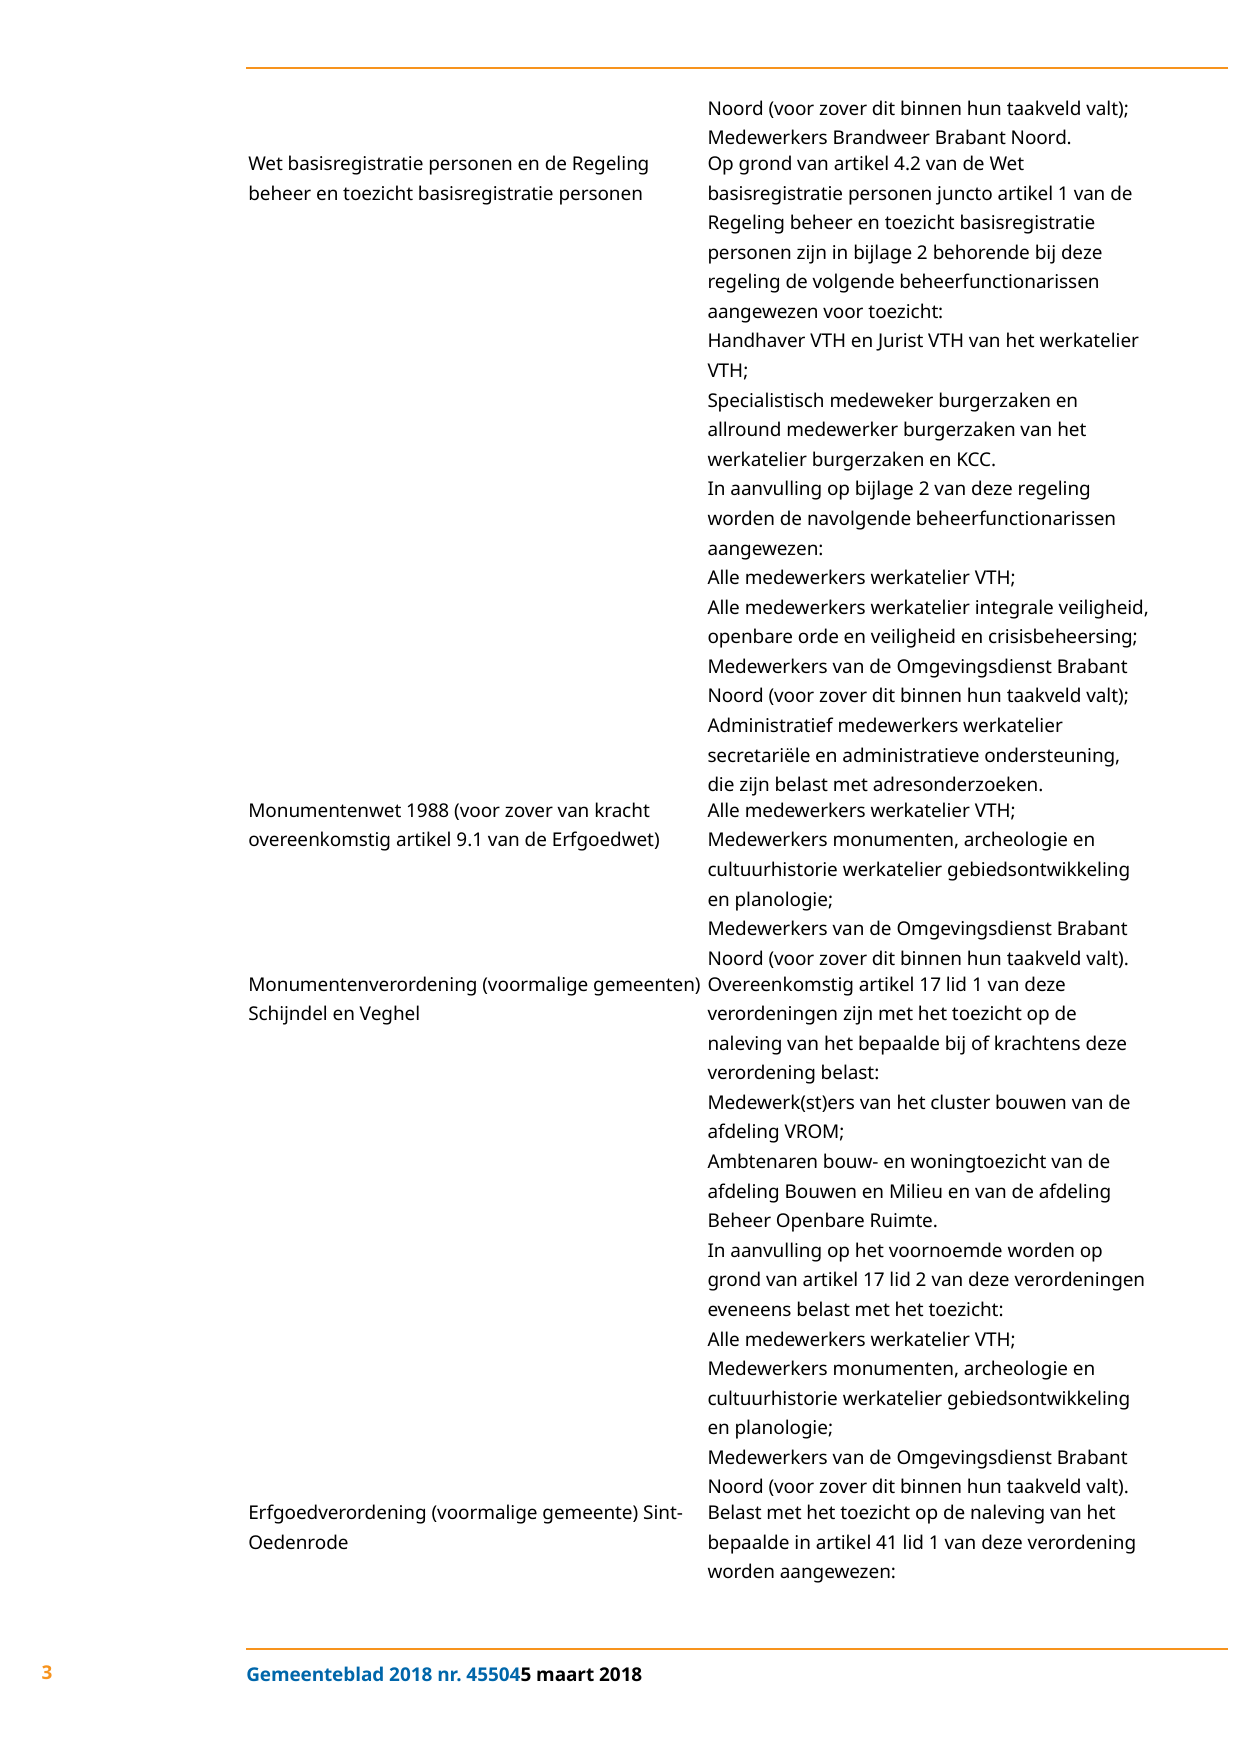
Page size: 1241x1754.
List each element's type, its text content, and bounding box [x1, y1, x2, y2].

table_cell Belast met het toezicht op de naleving van het bepaalde in artikel 41 lid 1 van deze verordening worden aangewezen: [707, 1499, 1152, 1584]
table_cell [248, 95, 707, 150]
table_cell Noord (voor zover dit binnen hun taakveld valt); Medewerkers Brandweer Brabant Noord. [707, 95, 1152, 150]
table_cell Overeenkomstig artikel 17 lid 1 van deze verordeningen zijn met het toezicht op de naleving van het bepaalde bij of krachtens deze verordening belast: Medewerk(st)ers van het cluster bouwen van de afdeling VROM; Ambtenaren bouw- en woningtoezicht van de afdeling Bouwen en Milieu en van de afdeling Beheer Openbare Ruimte. In aanvulling op het voornoemde worden op grond van artikel 17 lid 2 van deze verordeningen eveneens belast met het toezicht: Alle medewerkers werkatelier VTH; Medewerkers monumenten, archeologie en cultuurhistorie werkatelier gebiedsontwikkeling en planologie; Medewerkers van de Omgevingsdienst Brabant Noord (voor zover dit binnen hun taakveld valt). [707, 971, 1152, 1499]
table_cell Alle medewerkers werkatelier VTH; Medewerkers monumenten, archeologie en cultuurhistorie werkatelier gebiedsontwikkeling en planologie; Medewerkers van de Omgevingsdienst Brabant Noord (voor zover dit binnen hun taakveld valt). [707, 797, 1152, 971]
table_cell Monumentenverordening (voormalige gemeenten) Schijndel en Veghel [248, 971, 707, 1499]
table_cell Monumentenwet 1988 (voor zover van kracht overeenkomstig artikel 9.1 van de Erfgoedwet) [248, 797, 707, 971]
table_cell Wet basisregistratie personen en de Regeling beheer en toezicht basisregistratie personen [248, 150, 707, 797]
table_cell Erfgoedverordening (voormalige gemeente) Sint-Oedenrode [248, 1499, 707, 1584]
table_cell Op grond van artikel 4.2 van de Wet basisregistratie personen juncto artikel 1 van de Regeling beheer en toezicht basisregistratie personen zijn in bijlage 2 behorende bij deze regeling de volgende beheerfunctionarissen aangewezen voor toezicht: Handhaver VTH en Jurist VTH van het werkatelier VTH; Specialistisch medeweker burgerzaken en allround medewerker burgerzaken van het werkatelier burgerzaken en KCC. In aanvulling op bijlage 2 van deze regeling worden de navolgende beheerfunctionarissen aangewezen: Alle medewerkers werkatelier VTH; Alle medewerkers werkatelier integrale veiligheid, openbare orde en veiligheid en crisisbeheersing; Medewerkers van de Omgevingsdienst Brabant Noord (voor zover dit binnen hun taakveld valt); Administratief medewerkers werkatelier secretariële en administratieve ondersteuning, die zijn belast met adresonderzoeken. [707, 150, 1152, 797]
picture [41, 47, 231, 172]
